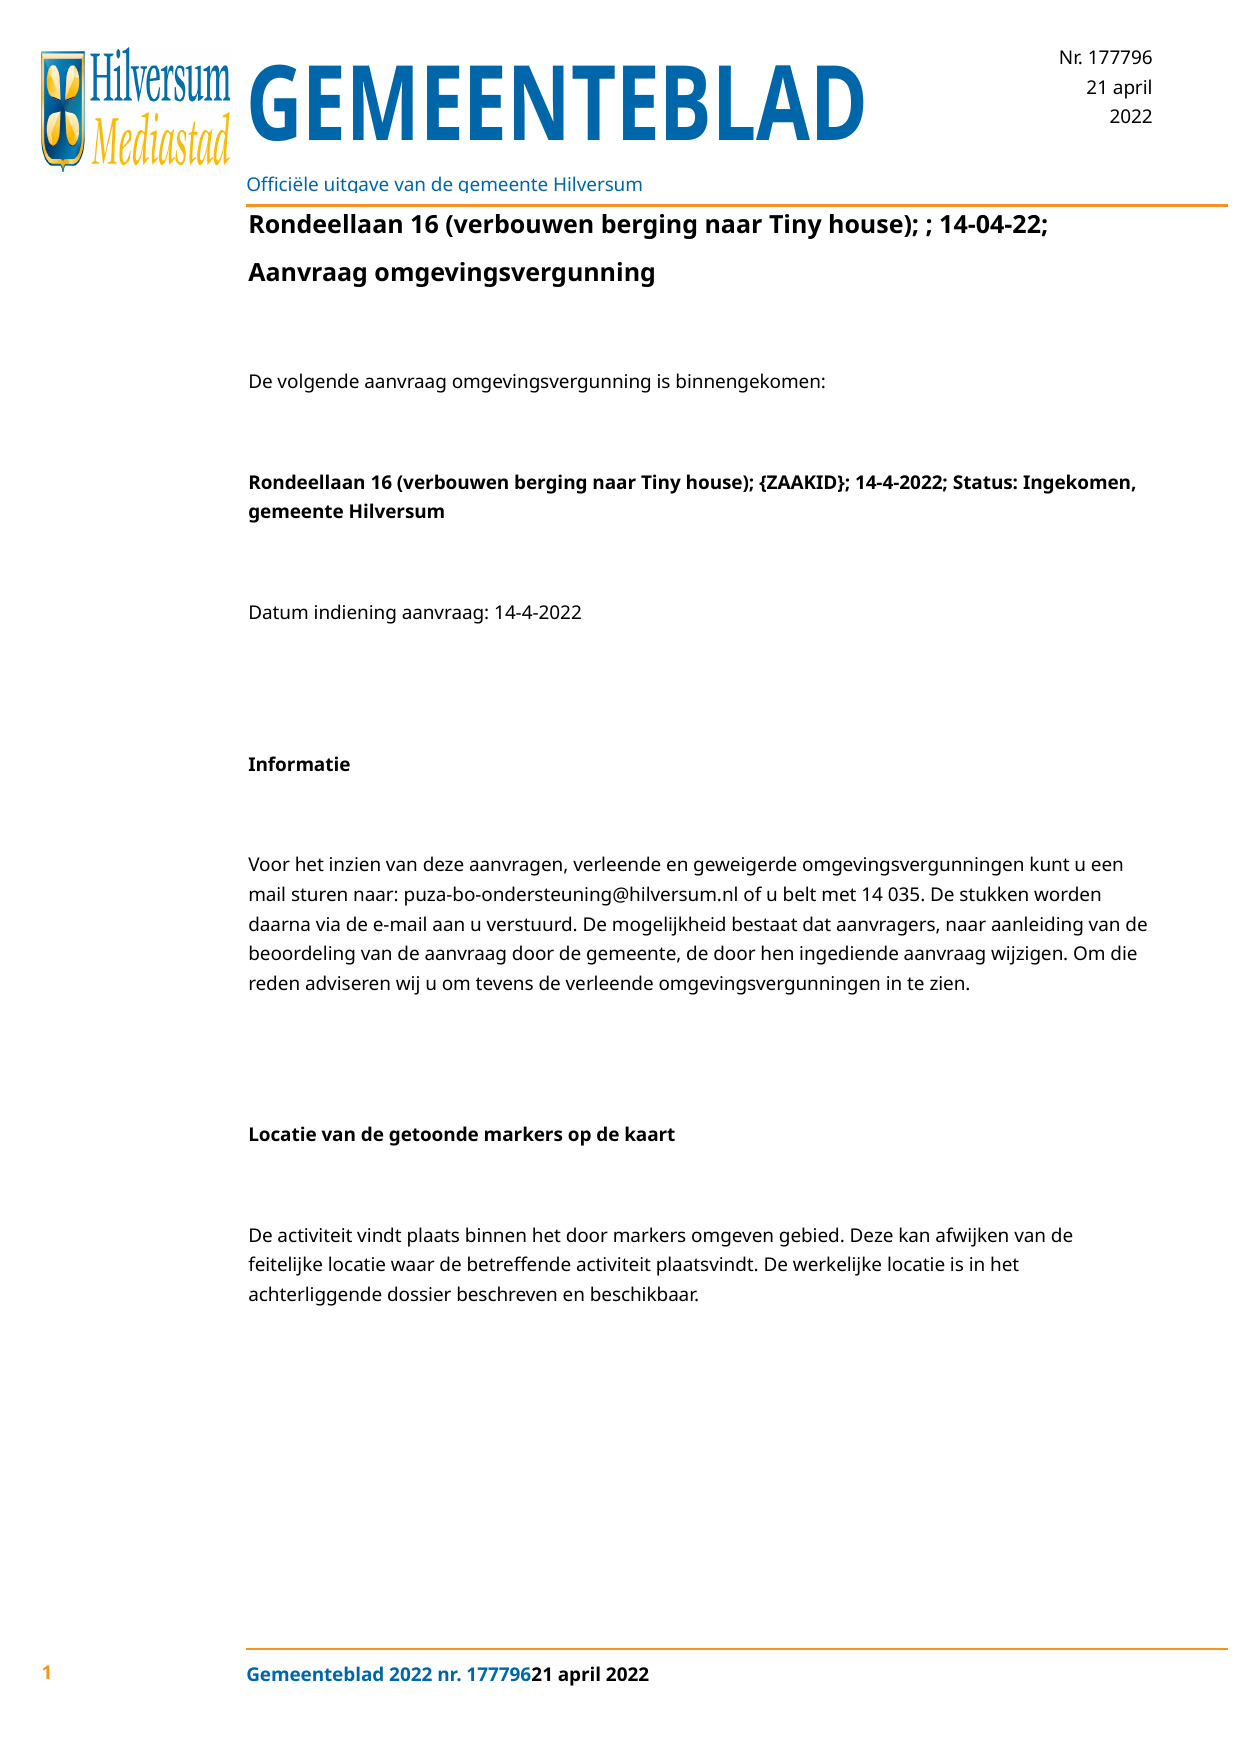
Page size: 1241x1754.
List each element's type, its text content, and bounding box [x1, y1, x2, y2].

text Rondeellaan 16 (verbouwen berging naar Tiny house); ; 14-04-22; Aanvraag omgevingsvergunning [248, 207, 1152, 288]
picture [41, 47, 231, 172]
text De activiteit vindt plaats binnen het door markers omgeven gebied. Deze kan afwijken van de feitelijke locatie waar de betreffende activiteit plaatsvindt. De werkelijke locatie is in het achterliggende dossier beschreven en beschikbaar. [248, 1222, 1152, 1307]
text De volgende aanvraag omgevingsvergunning is binnengekomen: [248, 368, 1152, 394]
text Informatie [248, 751, 1152, 777]
text Rondeellaan 16 (verbouwen berging naar Tiny house); {ZAAKID}; 14-4-2022; Status: Ingekomen, gemeente Hilversum [248, 469, 1152, 524]
text Voor het inzien van deze aanvragen, verleende en geweigerde omgevingsvergunningen kunt u een mail sturen naar: puza-bo-ondersteuning@hilversum.nl of u belt met 14 035. De stukken worden daarna via de e-mail aan u verstuurd. De mogelijkheid bestaat dat aanvragers, naar aanleiding van de beoordeling van de aanvraag door de gemeente, de door hen ingediende aanvraag wijzigen. Om die reden adviseren wij u om tevens de verleende omgevingsvergunningen in te zien. [248, 852, 1152, 996]
text Datum indiening aanvraag: 14-4-2022 [248, 599, 1152, 625]
text Locatie van de getoonde markers op de kaart [248, 1121, 1152, 1147]
